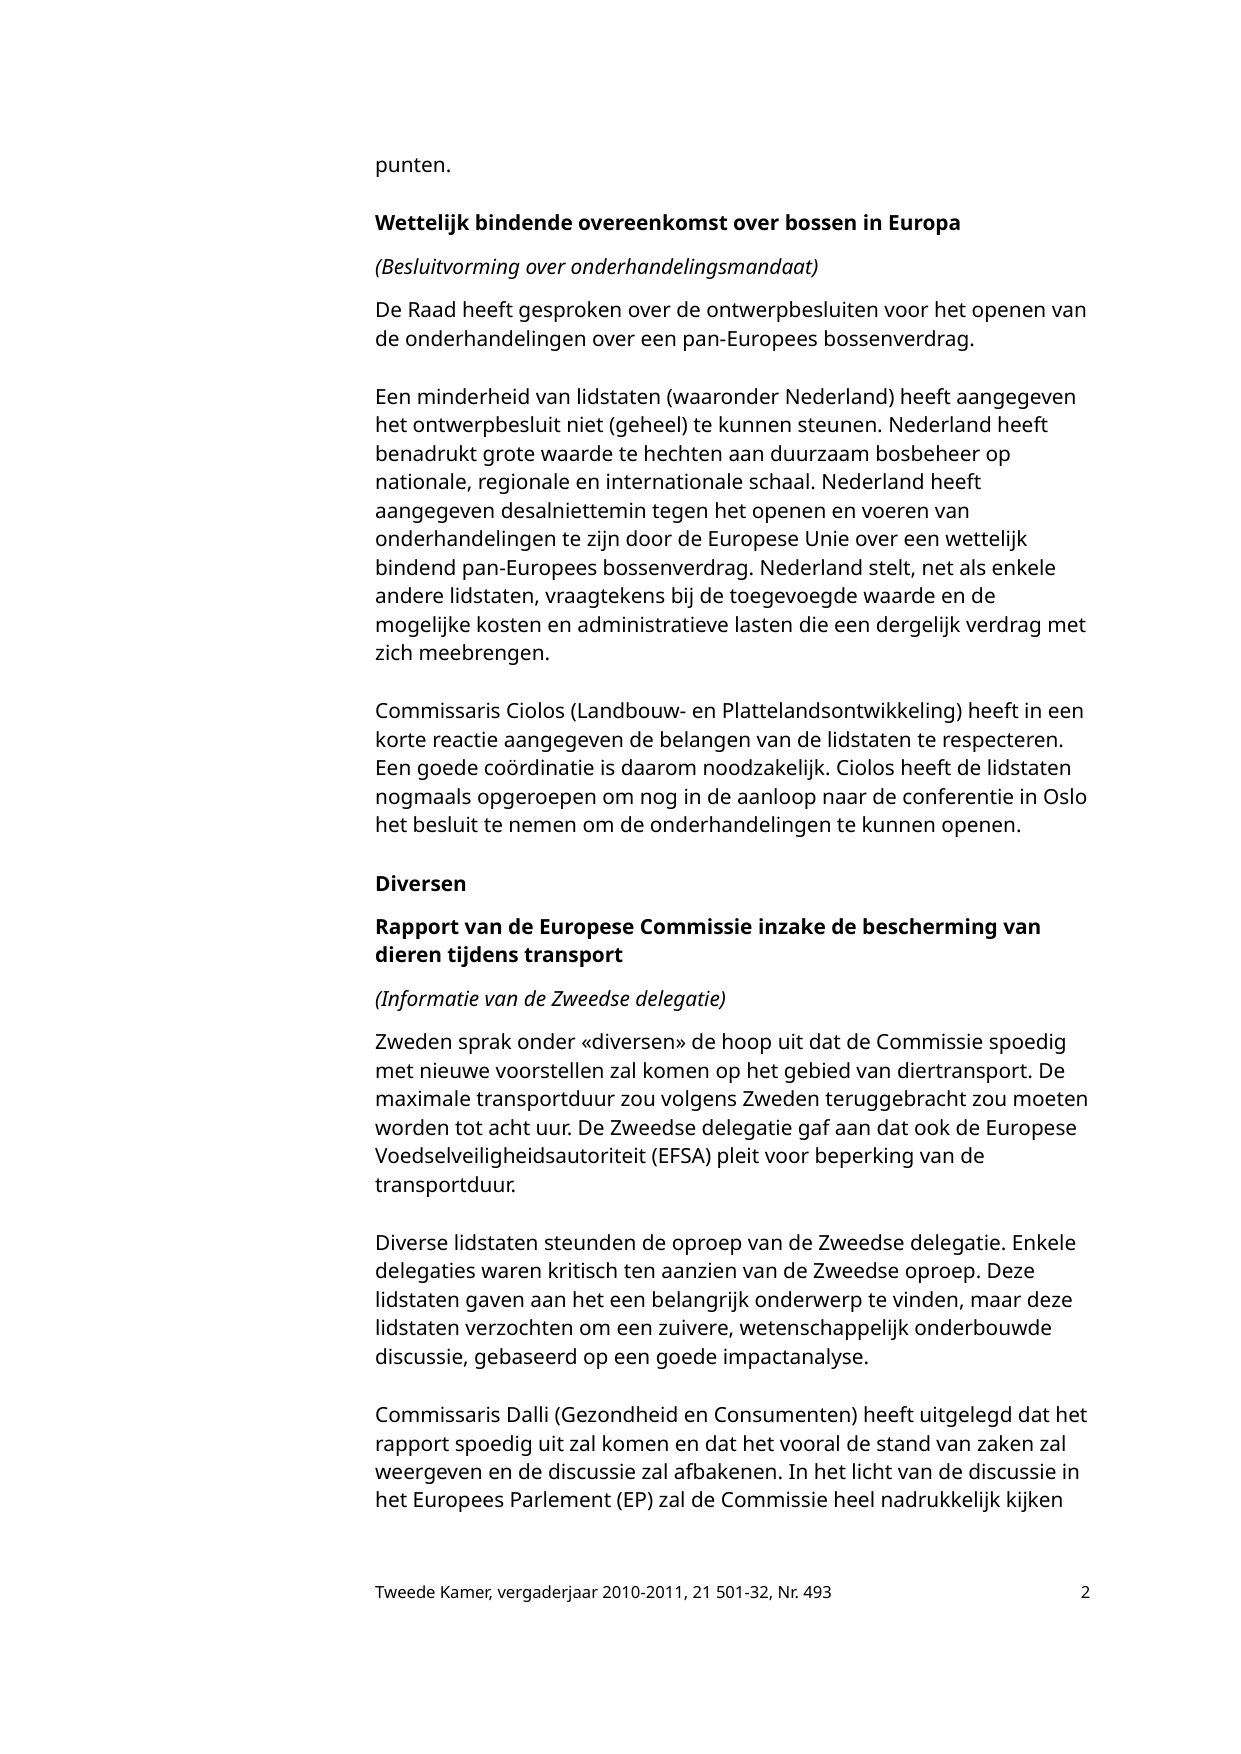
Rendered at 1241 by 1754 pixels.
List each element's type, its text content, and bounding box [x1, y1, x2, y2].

text Wettelijk bindende overeenkomst over bossen in Europa [375, 208, 1090, 237]
text Diversen [375, 869, 1090, 897]
text punten. [375, 150, 1090, 178]
text Zweden sprak onder «diversen» de hoop uit dat de Commissie spoedig met nieuwe voorstellen zal komen op het gebied van diertransport. De maximale transportduur zou volgens Zweden teruggebracht zou moeten worden tot acht uur. De Zweedse delegatie gaf aan dat ook de Europese Voedselveiligheidsautoriteit (EFSA) pleit voor beperking van de transportduur. [375, 1027, 1090, 1198]
text De Raad heeft gesproken over de ontwerpbesluiten voor het openen van de onderhandelingen over een pan-Europees bossenverdrag. [375, 295, 1090, 352]
text Commissaris Ciolos (Landbouw- en Plattelandsontwikkeling) heeft in een korte reactie aangegeven de belangen van de lidstaten te respecteren. Een goede coördinatie is daarom noodzakelijk. Ciolos heeft de lidstaten nogmaals opgeroepen om nog in de aanloop naar de conferentie in Oslo het besluit te nemen om de onderhandelingen te kunnen openen. [375, 697, 1090, 839]
text Diverse lidstaten steunden de oproep van de Zweedse delegatie. Enkele delegaties waren kritisch ten aanzien van de Zweedse oproep. Deze lidstaten gaven aan het een belangrijk onderwerp te vinden, maar deze lidstaten verzochten om een zuivere, wetenschappelijk onderbouwde discussie, gebaseerd op een goede impactanalyse. [375, 1228, 1090, 1370]
text Een minderheid van lidstaten (waaronder Nederland) heeft aangegeven het ontwerpbesluit niet (geheel) te kunnen steunen. Nederland heeft benadrukt grote waarde te hechten aan duurzaam bosbeheer op nationale, regionale en internationale schaal. Nederland heeft aangegeven desalniettemin tegen het openen en voeren van onderhandelingen te zijn door de Europese Unie over een wettelijk bindend pan-Europees bossenverdrag. Nederland stelt, net als enkele andere lidstaten, vraagtekens bij de toegevoegde waarde en de mogelijke kosten en administratieve lasten die een dergelijk verdrag met zich meebrengen. [375, 382, 1090, 667]
text Commissaris Dalli (Gezondheid en Consumenten) heeft uitgelegd dat het rapport spoedig uit zal komen en dat het vooral de stand van zaken zal weergeven en de discussie zal afbakenen. In het licht van de discussie in het Europees Parlement (EP) zal de Commissie heel nadrukkelijk kijken [375, 1400, 1090, 1514]
text (Besluitvorming over onderhandelingsmandaat) [375, 252, 1090, 280]
text Rapport van de Europese Commissie inzake de bescherming van dieren tijdens transport [375, 912, 1090, 969]
text (Informatie van de Zweedse delegatie) [375, 984, 1090, 1012]
